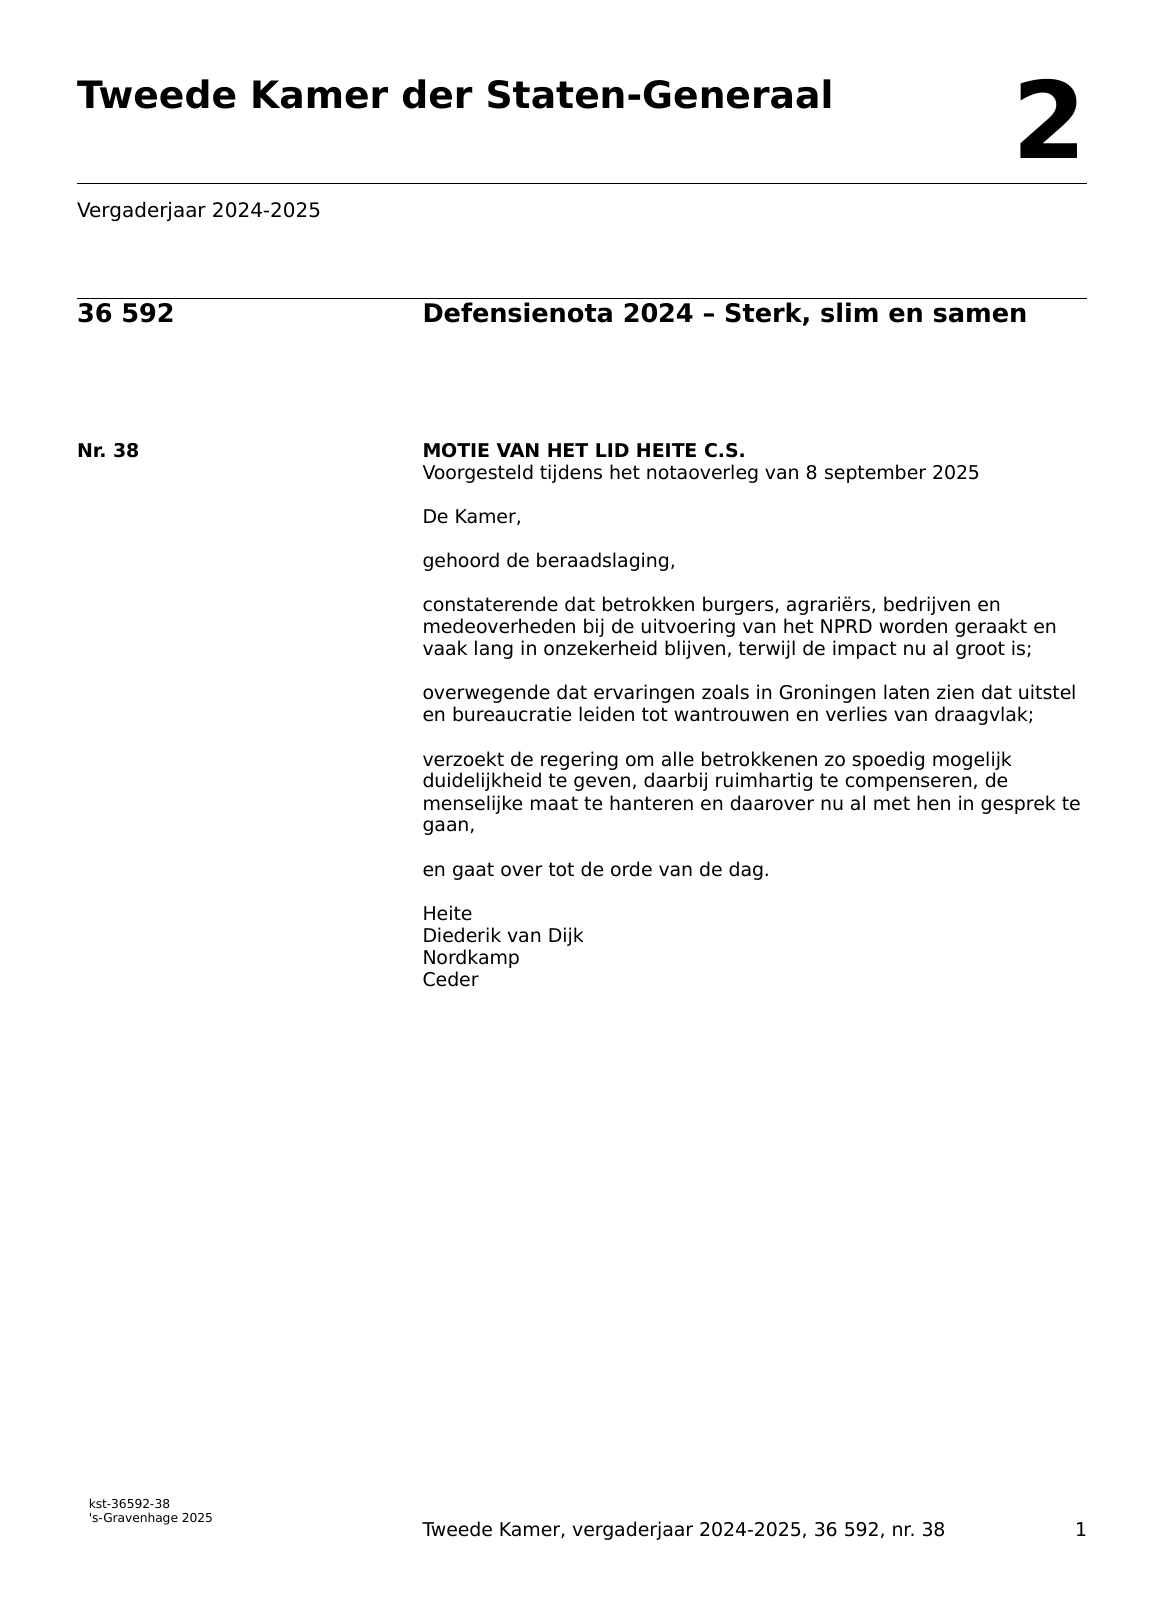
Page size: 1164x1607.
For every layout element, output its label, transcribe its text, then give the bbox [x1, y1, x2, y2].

subtitle Nr. 38 MOTIE VAN HET LID HEITE C.S. [77, 440, 1087, 462]
text De Kamer, [422, 506, 1087, 528]
text en gaat over tot de orde van de dag. [422, 858, 1087, 881]
text overwegende dat ervaringen zoals in Groningen laten zien dat uitstel en bureaucratie leiden tot wantrouwen en verlies van draagvlak; [422, 682, 1087, 726]
text kst-36592-38 [88, 1497, 323, 1511]
text Ceder [422, 969, 1087, 991]
text Heite [422, 903, 1087, 925]
table_cell Vergaderjaar 2024-2025 [77, 184, 1087, 298]
table_header Tweede Kamer der Staten-Generaal [77, 59, 886, 183]
text Voorgesteld tijdens het notaoverleg van 8 september 2025 [422, 462, 1087, 484]
text verzoekt de regering om alle betrokkenen zo spoedig mogelijk duidelijkheid te geven, daarbij ruimhartig te compenseren, de menselijke maat te hanteren en daarover nu al met hen in gesprek te gaan, [422, 748, 1087, 836]
text constaterende dat betrokken burgers, agrariërs, bedrijven en medeoverheden bij de uitvoering van het NPRD worden geraakt en vaak lang in onzekerheid blijven, terwijl de impact nu al groot is; [422, 594, 1087, 660]
text gehoord de beraadslaging, [422, 550, 1087, 572]
text Nordkamp [422, 947, 1087, 969]
subtitle 36 592 Defensienota 2024 – Sterk, slim en samen [77, 299, 1087, 329]
table_header 2 [886, 59, 1087, 183]
text Diederik van Dijk [422, 925, 1087, 947]
text 's-Gravenhage 2025 [88, 1511, 323, 1525]
